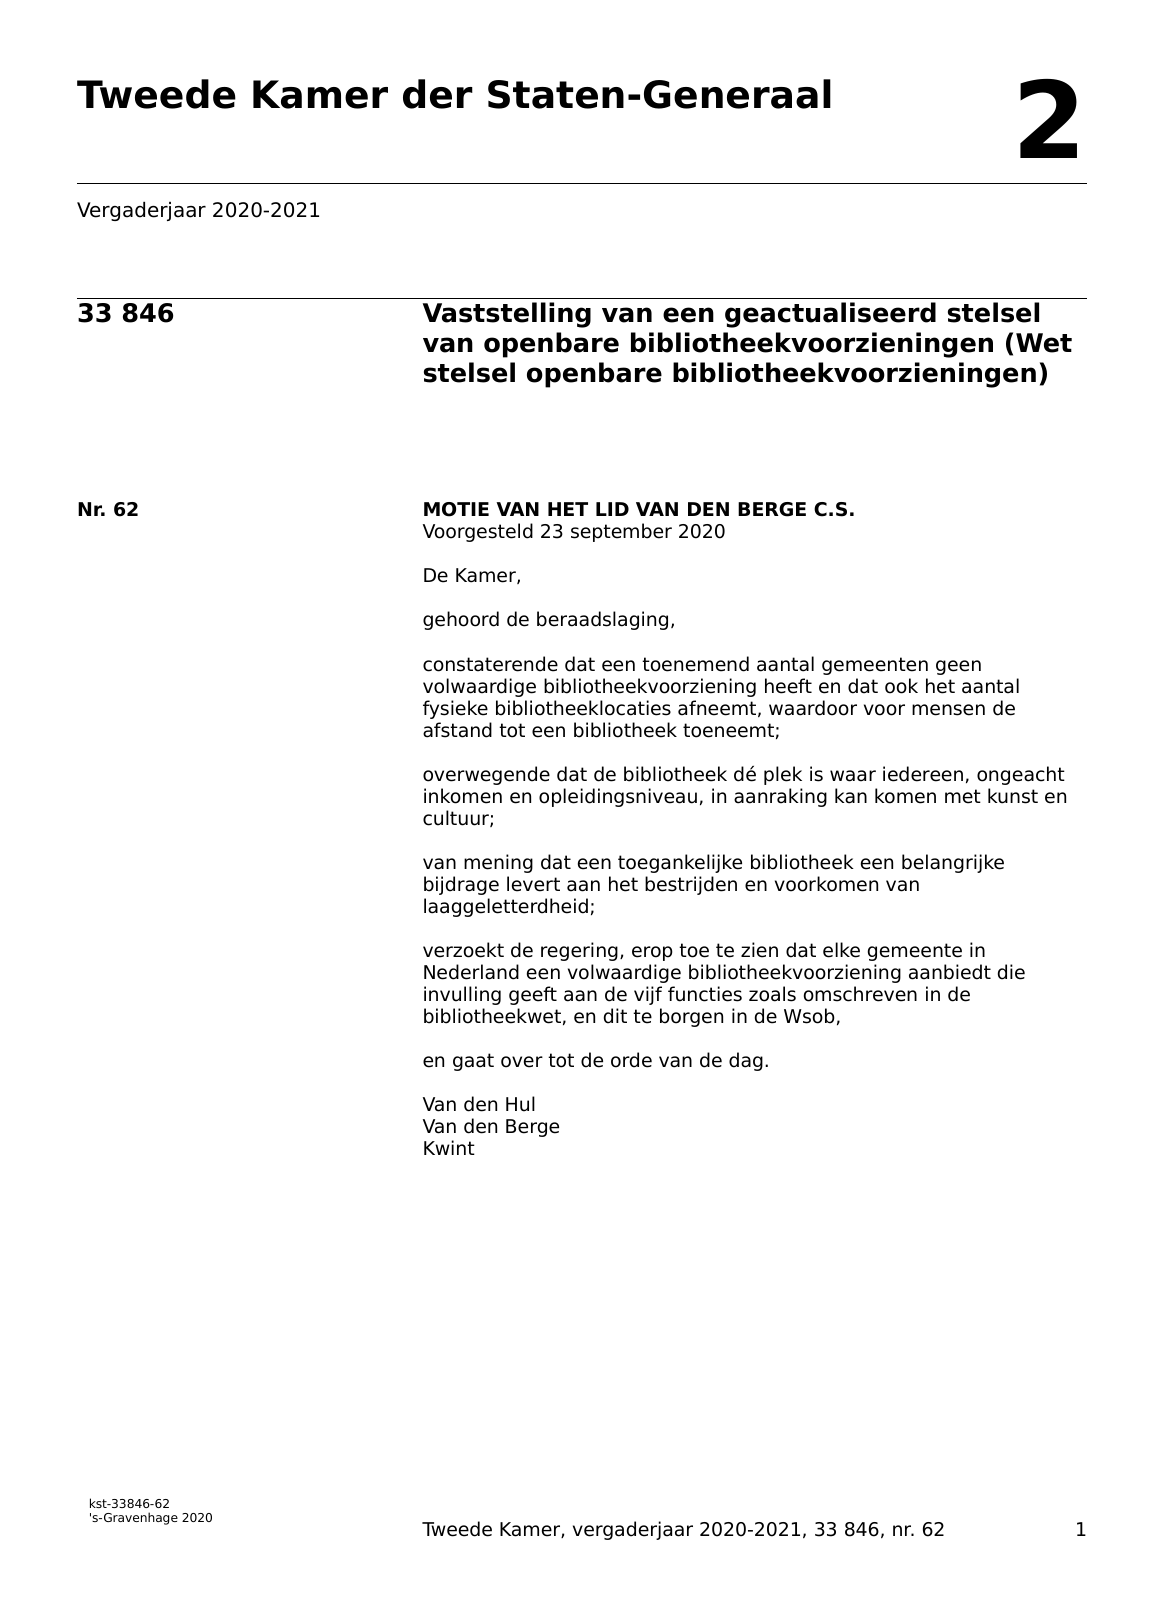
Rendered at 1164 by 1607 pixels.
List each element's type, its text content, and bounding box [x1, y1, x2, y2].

text van mening dat een toegankelijke bibliotheek een belangrijke bijdrage levert aan het bestrijden en voorkomen van laaggeletterdheid; [422, 852, 1087, 918]
text en gaat over tot de orde van de dag. [422, 1050, 1087, 1072]
table_header Tweede Kamer der Staten-Generaal [77, 59, 886, 183]
text gehoord de beraadslaging, [422, 609, 1087, 631]
text Van den Hul [422, 1094, 1087, 1116]
text Van den Berge [422, 1116, 1087, 1138]
text verzoekt de regering, erop toe te zien dat elke gemeente in Nederland een volwaardige bibliotheekvoorziening aanbiedt die invulling geeft aan de vijf functies zoals omschreven in de bibliotheekwet, en dit te borgen in de Wsob, [422, 940, 1087, 1028]
text Voorgesteld 23 september 2020 [422, 521, 1087, 543]
text De Kamer, [422, 565, 1087, 587]
subtitle Nr. 62 MOTIE VAN HET LID VAN DEN BERGE C.S. [77, 499, 1087, 521]
text Kwint [422, 1138, 1087, 1160]
text constaterende dat een toenemend aantal gemeenten geen volwaardige bibliotheekvoorziening heeft en dat ook het aantal fysieke bibliotheeklocaties afneemt, waardoor voor mensen de afstand tot een bibliotheek toeneemt; [422, 653, 1087, 741]
text 's-Gravenhage 2020 [88, 1511, 323, 1525]
subtitle 33 846 Vaststelling van een geactualiseerd stelsel van openbare bibliotheekvoorzieningen (Wet stelsel openbare bibliotheekvoorzieningen) [77, 299, 1087, 388]
text overwegende dat de bibliotheek dé plek is waar iedereen, ongeacht inkomen en opleidingsniveau, in aanraking kan komen met kunst en cultuur; [422, 764, 1087, 829]
text kst-33846-62 [88, 1497, 323, 1511]
table_header 2 [886, 59, 1087, 183]
table_cell Vergaderjaar 2020-2021 [77, 184, 1087, 298]
